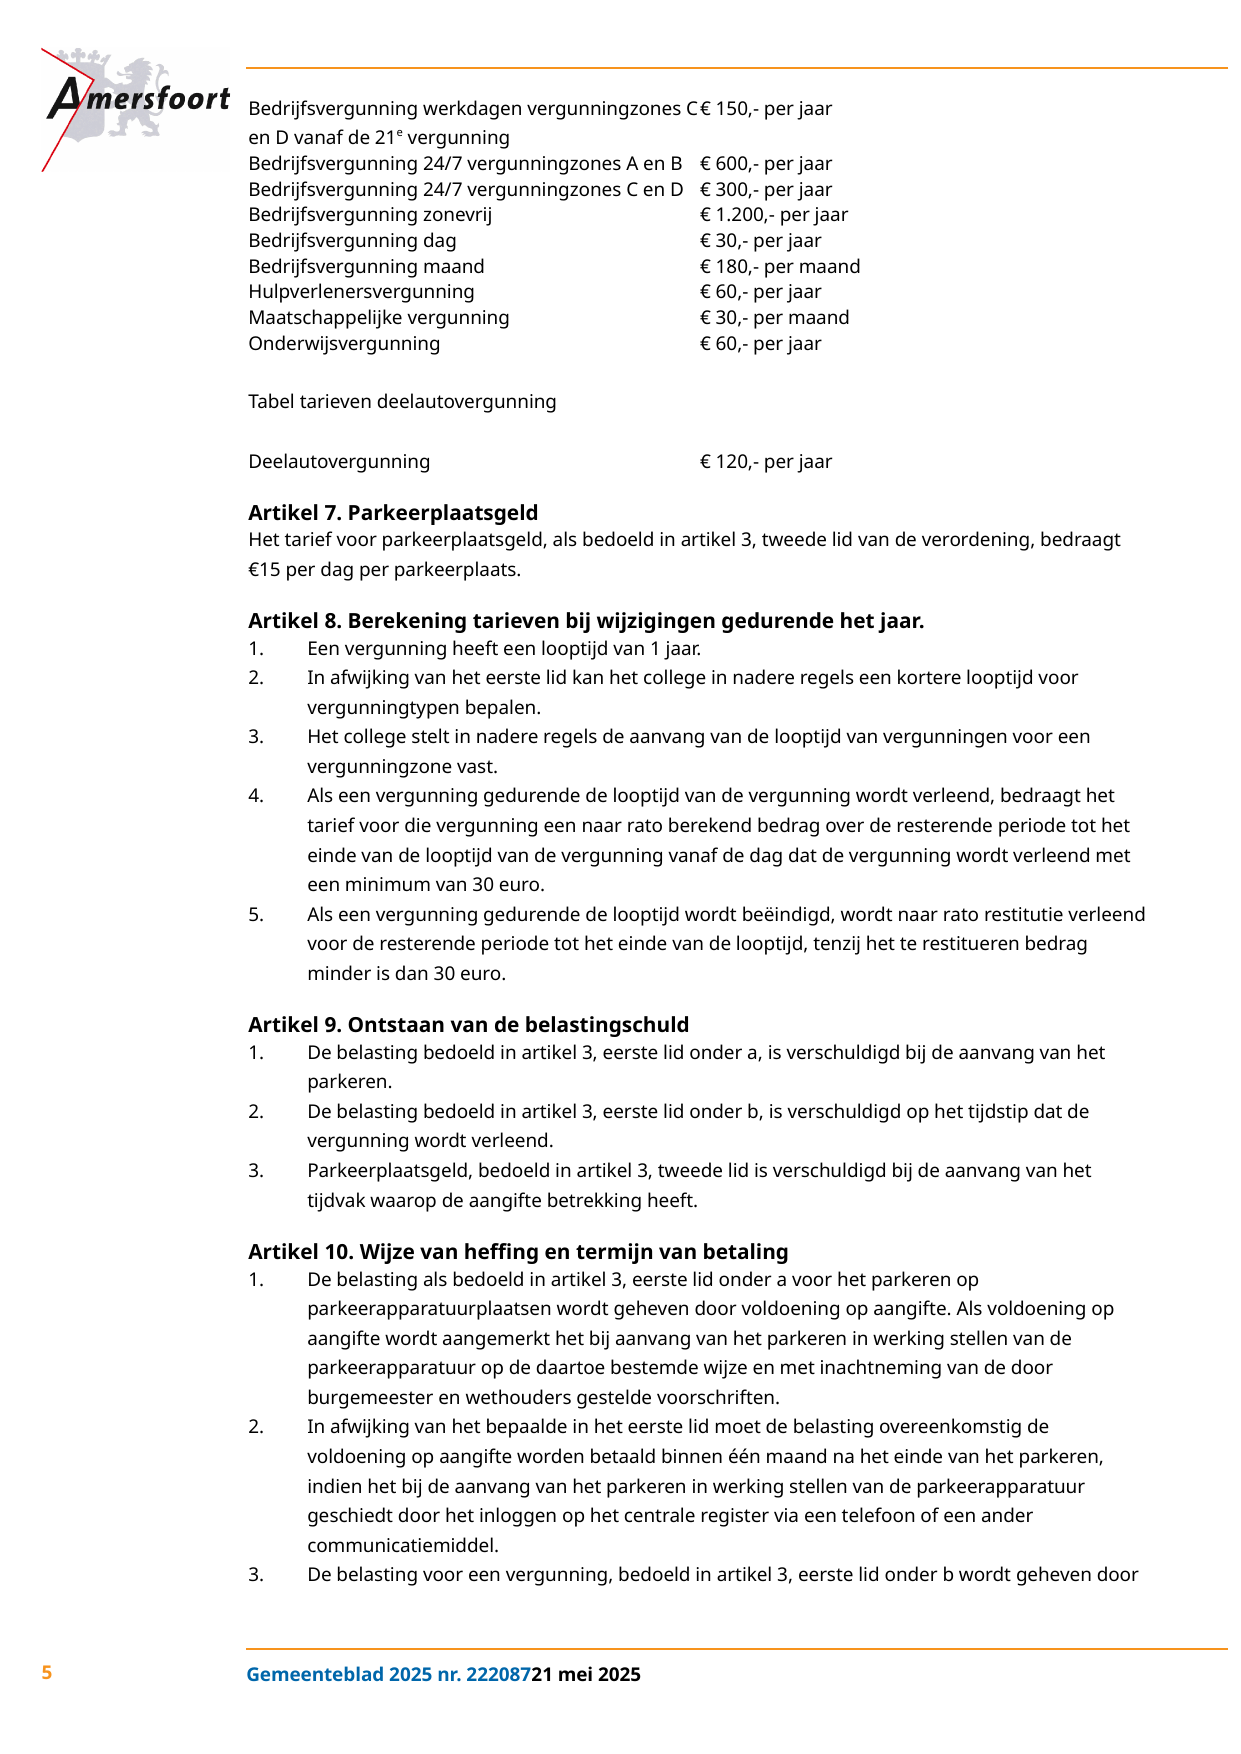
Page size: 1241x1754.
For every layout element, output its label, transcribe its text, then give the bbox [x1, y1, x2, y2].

list De belasting bedoeld in artikel 3, eerste lid onder b, is verschuldigd op het tijdstip dat de vergunning wordt verleend. [248, 1098, 1152, 1153]
table_cell € 30,- per jaar [700, 227, 1152, 253]
table_cell € 60,- per jaar [700, 279, 1152, 304]
list De belasting als bedoeld in artikel 3, eerste lid onder a voor het parkeren op parkeerapparatuurplaatsen wordt geheven door voldoening op aangifte. Als voldoening op aangifte wordt aangemerkt het bij aanvang van het parkeren in werking stellen van de parkeerapparatuur op de daartoe bestemde wijze en met inachtneming van de door burgemeester en wethouders gestelde voorschriften. [248, 1266, 1152, 1410]
table_header € 120,- per jaar [700, 448, 1152, 474]
table_cell Maatschappelijke vergunning [248, 305, 700, 330]
text Tabel tarieven deelautovergunning [248, 389, 1152, 414]
table_cell € 600,- per jaar [700, 150, 1152, 176]
text Artikel 8. Berekening tarieven bij wijzigingen gedurende het jaar. [248, 606, 1152, 635]
table_cell Bedrijfsvergunning dag [248, 227, 700, 253]
list Het college stelt in nadere regels de aanvang van de looptijd van vergunningen voor een vergunningzone vast. [248, 723, 1152, 779]
table_cell Hulpverlenersvergunning [248, 279, 700, 304]
list Als een vergunning gedurende de looptijd van de vergunning wordt verleend, bedraagt het tarief voor die vergunning een naar rato berekend bedrag over de resterende periode tot het einde van de looptijd van de vergunning vanaf de dag dat de vergunning wordt verleend met een minimum van 30 euro. [248, 783, 1152, 897]
list De belasting bedoeld in artikel 3, eerste lid onder a, is verschuldigd bij de aanvang van het parkeren. [248, 1039, 1152, 1094]
table_cell Bedrijfsvergunning werkdagen vergunningzones C en D vanaf de 21e vergunning [248, 95, 700, 150]
text Artikel 9. Ontstaan van de belastingschuld [248, 1011, 1152, 1039]
list In afwijking van het bepaalde in het eerste lid moet de belasting overeenkomstig de voldoening op aangifte worden betaald binnen één maand na het einde van het parkeren, indien het bij de aanvang van het parkeren in werking stellen van de parkeerapparatuur geschiedt door het inloggen op het centrale register via een telefoon of een ander communicatiemiddel. [248, 1414, 1152, 1558]
text Artikel 7. Parkeerplaatsgeld [248, 498, 1152, 526]
list Een vergunning heeft een looptijd van 1 jaar. [248, 635, 1152, 660]
table_cell € 300,- per jaar [700, 176, 1152, 202]
table_cell Bedrijfsvergunning 24/7 vergunningzones C en D [248, 176, 700, 202]
table_cell € 60,- per jaar [700, 330, 1152, 356]
table_cell € 180,- per maand [700, 253, 1152, 279]
picture [41, 47, 231, 172]
list De belasting voor een vergunning, bedoeld in artikel 3, eerste lid onder b wordt geheven door [248, 1562, 1152, 1587]
table_cell Bedrijfsvergunning 24/7 vergunningzones A en B [248, 150, 700, 176]
list Als een vergunning gedurende de looptijd wordt beëindigd, wordt naar rato restitutie verleend voor de resterende periode tot het einde van de looptijd, tenzij het te restitueren bedrag minder is dan 30 euro. [248, 901, 1152, 986]
table_cell Onderwijsvergunning [248, 330, 700, 356]
list In afwijking van het eerste lid kan het college in nadere regels een kortere looptijd voor vergunningtypen bepalen. [248, 664, 1152, 719]
table_cell € 150,- per jaar [700, 95, 1152, 150]
table_cell € 1.200,- per jaar [700, 202, 1152, 227]
text Artikel 10. Wijze van heffing en termijn van betaling [248, 1237, 1152, 1266]
table_cell € 30,- per maand [700, 305, 1152, 330]
list Parkeerplaatsgeld, bedoeld in artikel 3, tweede lid is verschuldigd bij de aanvang van het tijdvak waarop de aangifte betrekking heeft. [248, 1157, 1152, 1213]
table_cell Bedrijfsvergunning maand [248, 253, 700, 279]
text Het tarief voor parkeerplaatsgeld, als bedoeld in artikel 3, tweede lid van de verordening, bedraagt €15 per dag per parkeerplaats. [248, 526, 1152, 582]
table_header Deelautovergunning [248, 448, 700, 474]
table_cell Bedrijfsvergunning zonevrij [248, 202, 700, 227]
